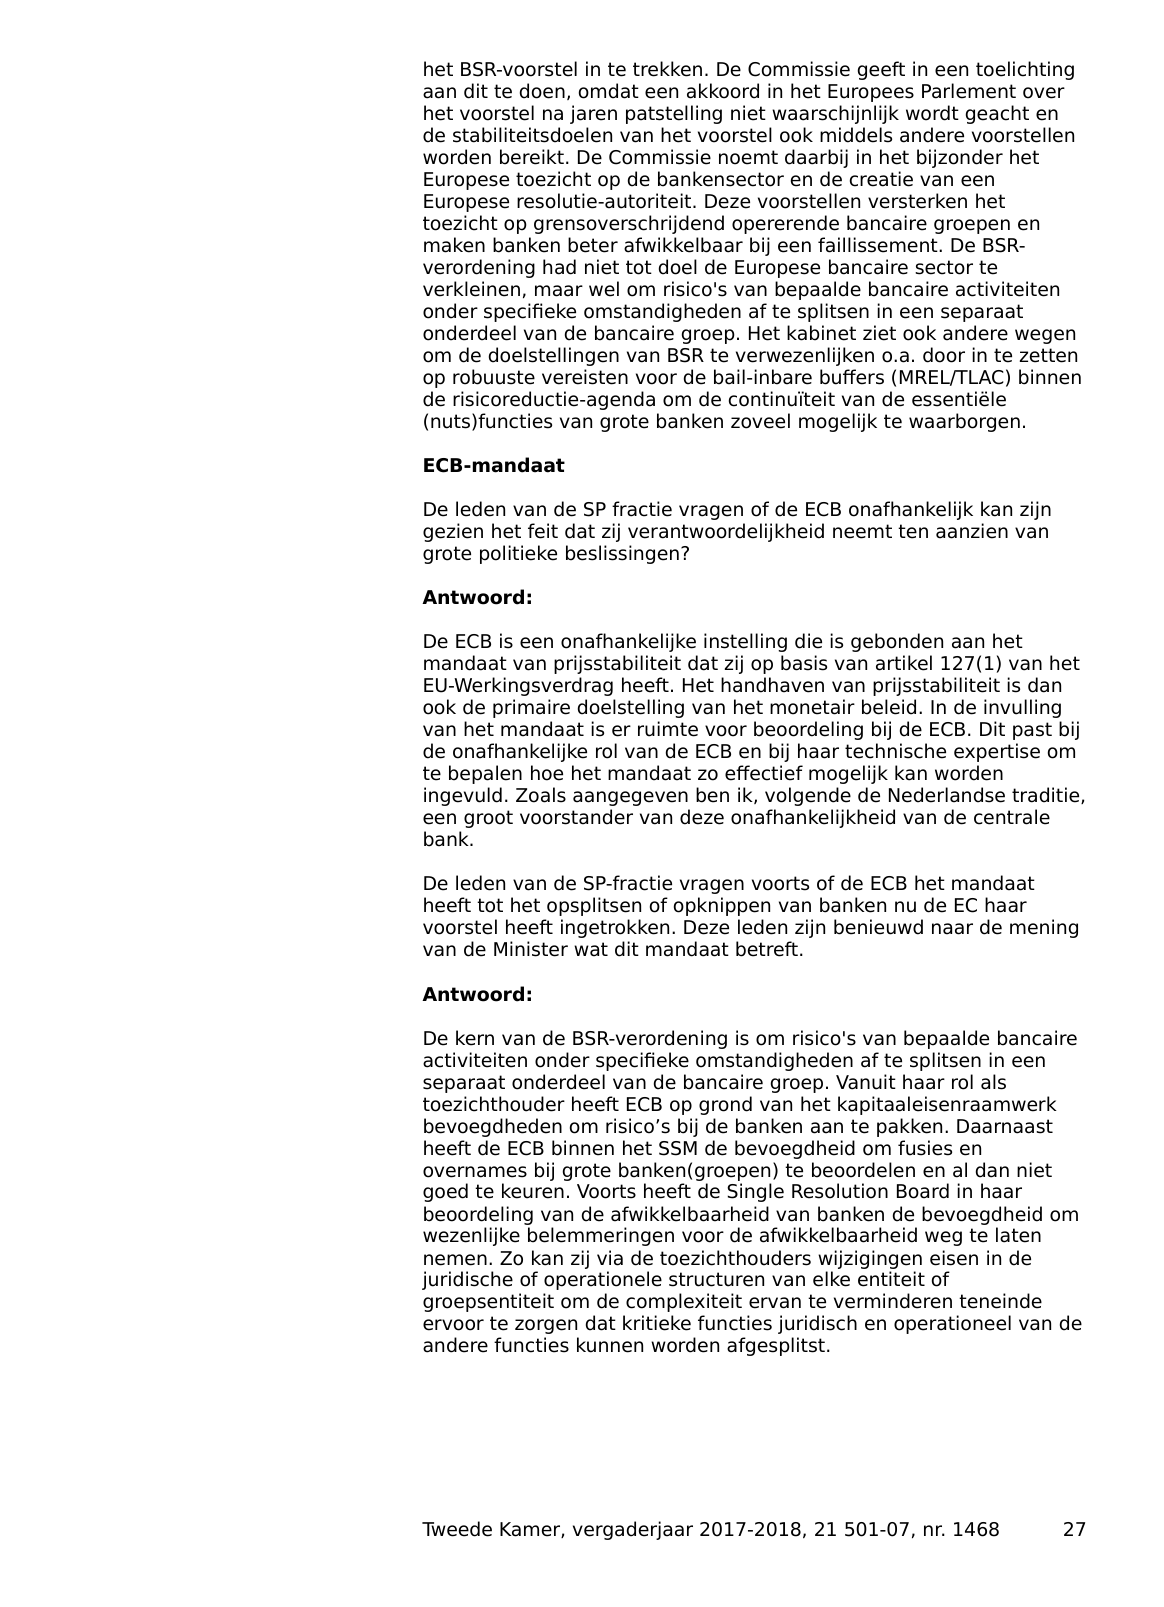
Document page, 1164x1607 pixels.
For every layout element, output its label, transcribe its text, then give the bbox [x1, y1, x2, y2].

text De leden van de SP-fractie vragen voorts of de ECB het mandaat heeft tot het opsplitsen of opknippen van banken nu de EC haar voorstel heeft ingetrokken. Deze leden zijn benieuwd naar de mening van de Minister wat dit mandaat betreft. [422, 873, 1087, 961]
text De kern van de BSR-verordening is om risico's van bepaalde bancaire activiteiten onder specifieke omstandigheden af te splitsen in een separaat onderdeel van de bancaire groep. Vanuit haar rol als toezichthouder heeft ECB op grond van het kapitaaleisenraamwerk bevoegdheden om risico’s bij de banken aan te pakken. Daarnaast heeft de ECB binnen het SSM de bevoegdheid om fusies en overnames bij grote banken(groepen) te beoordelen en al dan niet goed te keuren. Voorts heeft de Single Resolution Board in haar beoordeling van de afwikkelbaarheid van banken de bevoegdheid om wezenlijke belemmeringen voor de afwikkelbaarheid weg te laten nemen. Zo kan zij via de toezichthouders wijzigingen eisen in de juridische of operationele structuren van elke entiteit of groepsentiteit om de complexiteit ervan te verminderen teneinde ervoor te zorgen dat kritieke functies juridisch en operationeel van de andere functies kunnen worden afgesplitst. [422, 1028, 1087, 1357]
text De leden van de SP fractie vragen of de ECB onafhankelijk kan zijn gezien het feit dat zij verantwoordelijkheid neemt ten aanzien van grote politieke beslissingen? [422, 499, 1087, 565]
subtitle Antwoord: [422, 587, 1087, 609]
text het BSR-voorstel in te trekken. De Commissie geeft in een toelichting aan dit te doen, omdat een akkoord in het Europees Parlement over het voorstel na jaren patstelling niet waarschijnlijk wordt geacht en de stabiliteitsdoelen van het voorstel ook middels andere voorstellen worden bereikt. De Commissie noemt daarbij in het bijzonder het Europese toezicht op de bankensector en de creatie van een Europese resolutie-autoriteit. Deze voorstellen versterken het toezicht op grensoverschrijdend opererende bancaire groepen en maken banken beter afwikkelbaar bij een faillissement. De BSR-verordening had niet tot doel de Europese bancaire sector te verkleinen, maar wel om risico's van bepaalde bancaire activiteiten onder specifieke omstandigheden af te splitsen in een separaat onderdeel van de bancaire groep. Het kabinet ziet ook andere wegen om de doelstellingen van BSR te verwezenlijken o.a. door in te zetten op robuuste vereisten voor de bail-inbare buffers (MREL/TLAC) binnen de risicoreductie-agenda om de continuïteit van de essentiële (nuts)functies van grote banken zoveel mogelijk te waarborgen. [422, 59, 1087, 433]
text De ECB is een onafhankelijke instelling die is gebonden aan het mandaat van prijsstabiliteit dat zij op basis van artikel 127(1) van het EU-Werkingsverdrag heeft. Het handhaven van prijsstabiliteit is dan ook de primaire doelstelling van het monetair beleid. In de invulling van het mandaat is er ruimte voor beoordeling bij de ECB. Dit past bij de onafhankelijke rol van de ECB en bij haar technische expertise om te bepalen hoe het mandaat zo effectief mogelijk kan worden ingevuld. Zoals aangegeven ben ik, volgende de Nederlandse traditie, een groot voorstander van deze onafhankelijkheid van de centrale bank. [422, 631, 1087, 851]
subtitle Antwoord: [422, 983, 1087, 1005]
subtitle ECB-mandaat [422, 455, 1087, 477]
